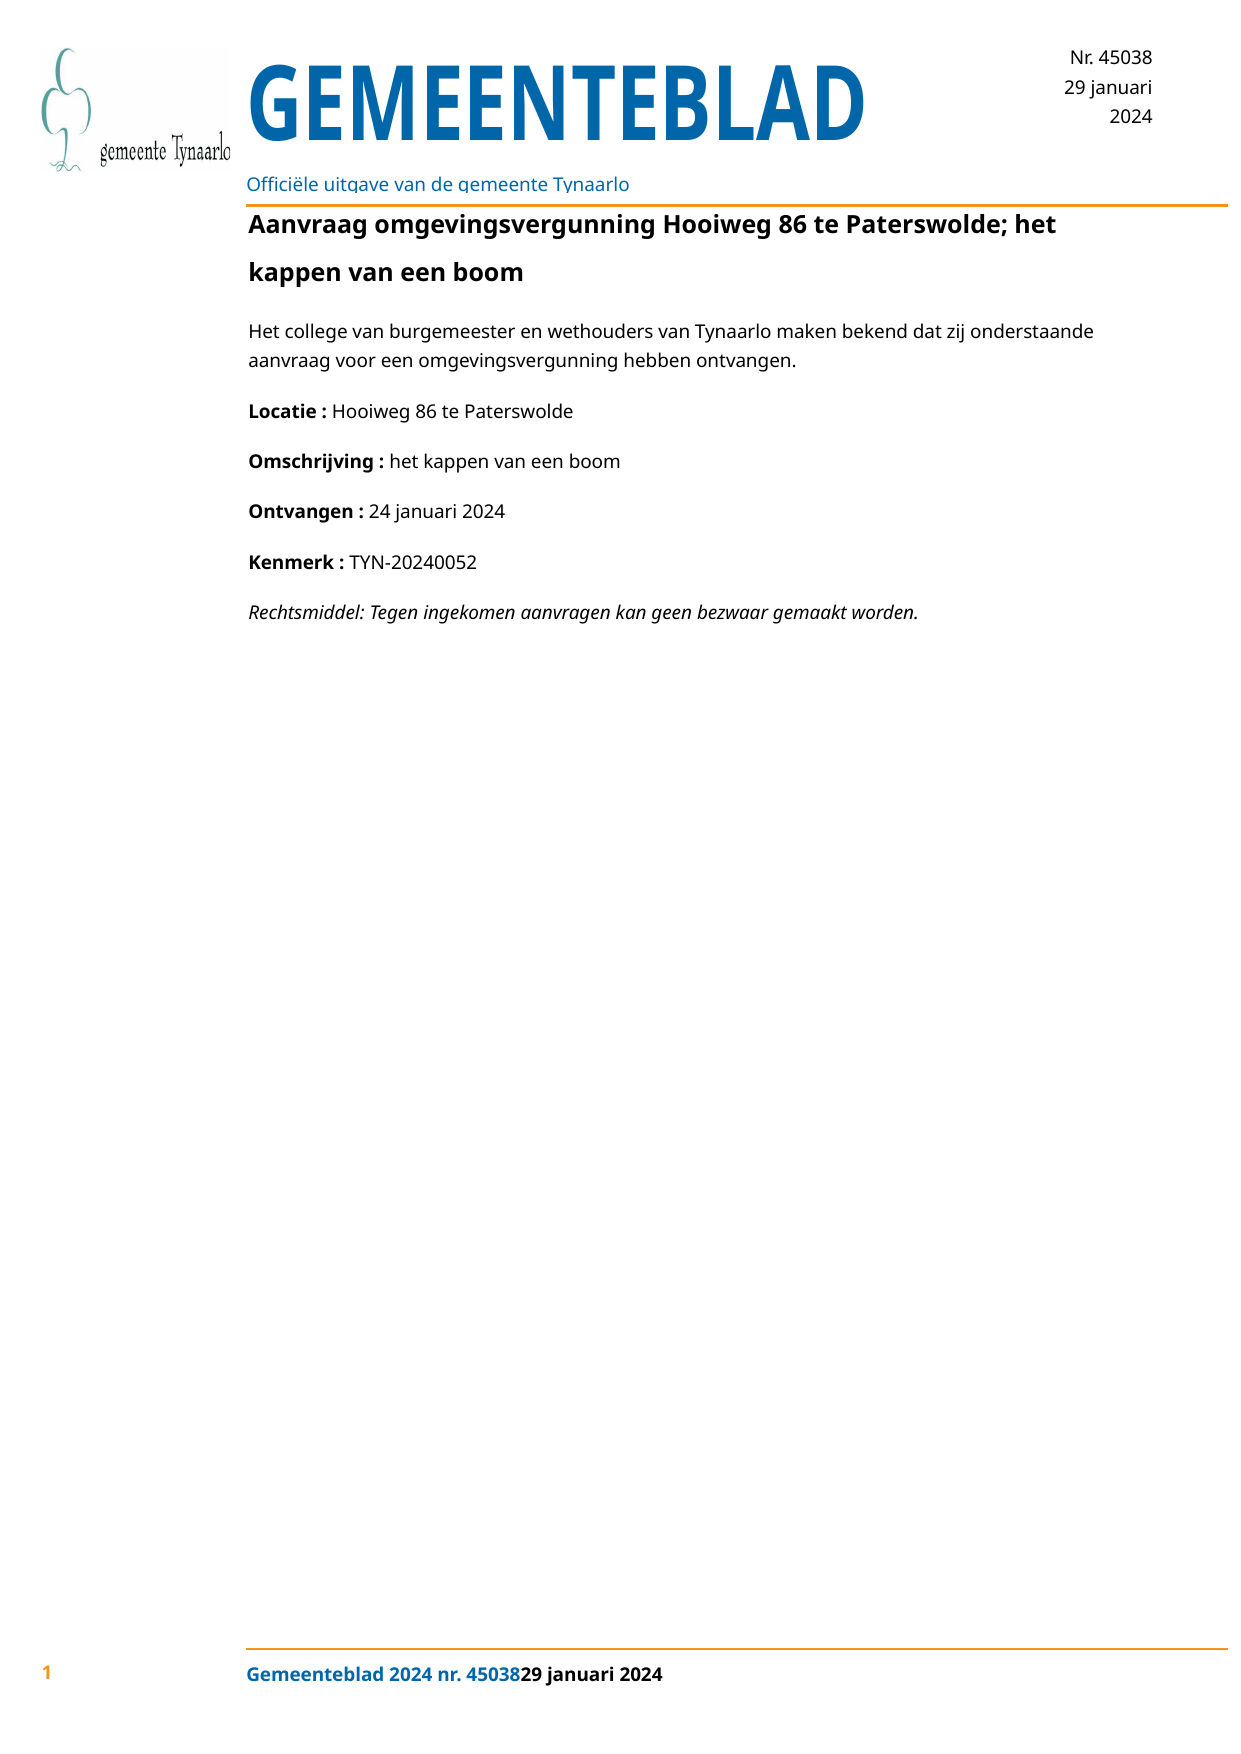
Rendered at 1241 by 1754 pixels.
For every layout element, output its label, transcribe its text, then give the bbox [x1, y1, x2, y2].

text Omschrijving : het kappen van een boom [248, 448, 1152, 474]
text Aanvraag omgevingsvergunning Hooiweg 86 te Paterswolde; het kappen van een boom [248, 207, 1152, 288]
text Kenmerk : TYN-20240052 [248, 549, 1152, 575]
text Rechtsmiddel: Tegen ingekomen aanvragen kan geen bezwaar gemaakt worden. [248, 599, 1152, 625]
text Locatie : Hooiweg 86 te Paterswolde [248, 398, 1152, 424]
picture [41, 47, 231, 172]
text Het college van burgemeester en wethouders van Tynaarlo maken bekend dat zij onderstaande aanvraag voor een omgevingsvergunning hebben ontvangen. [248, 318, 1152, 373]
text Ontvangen : 24 januari 2024 [248, 499, 1152, 524]
